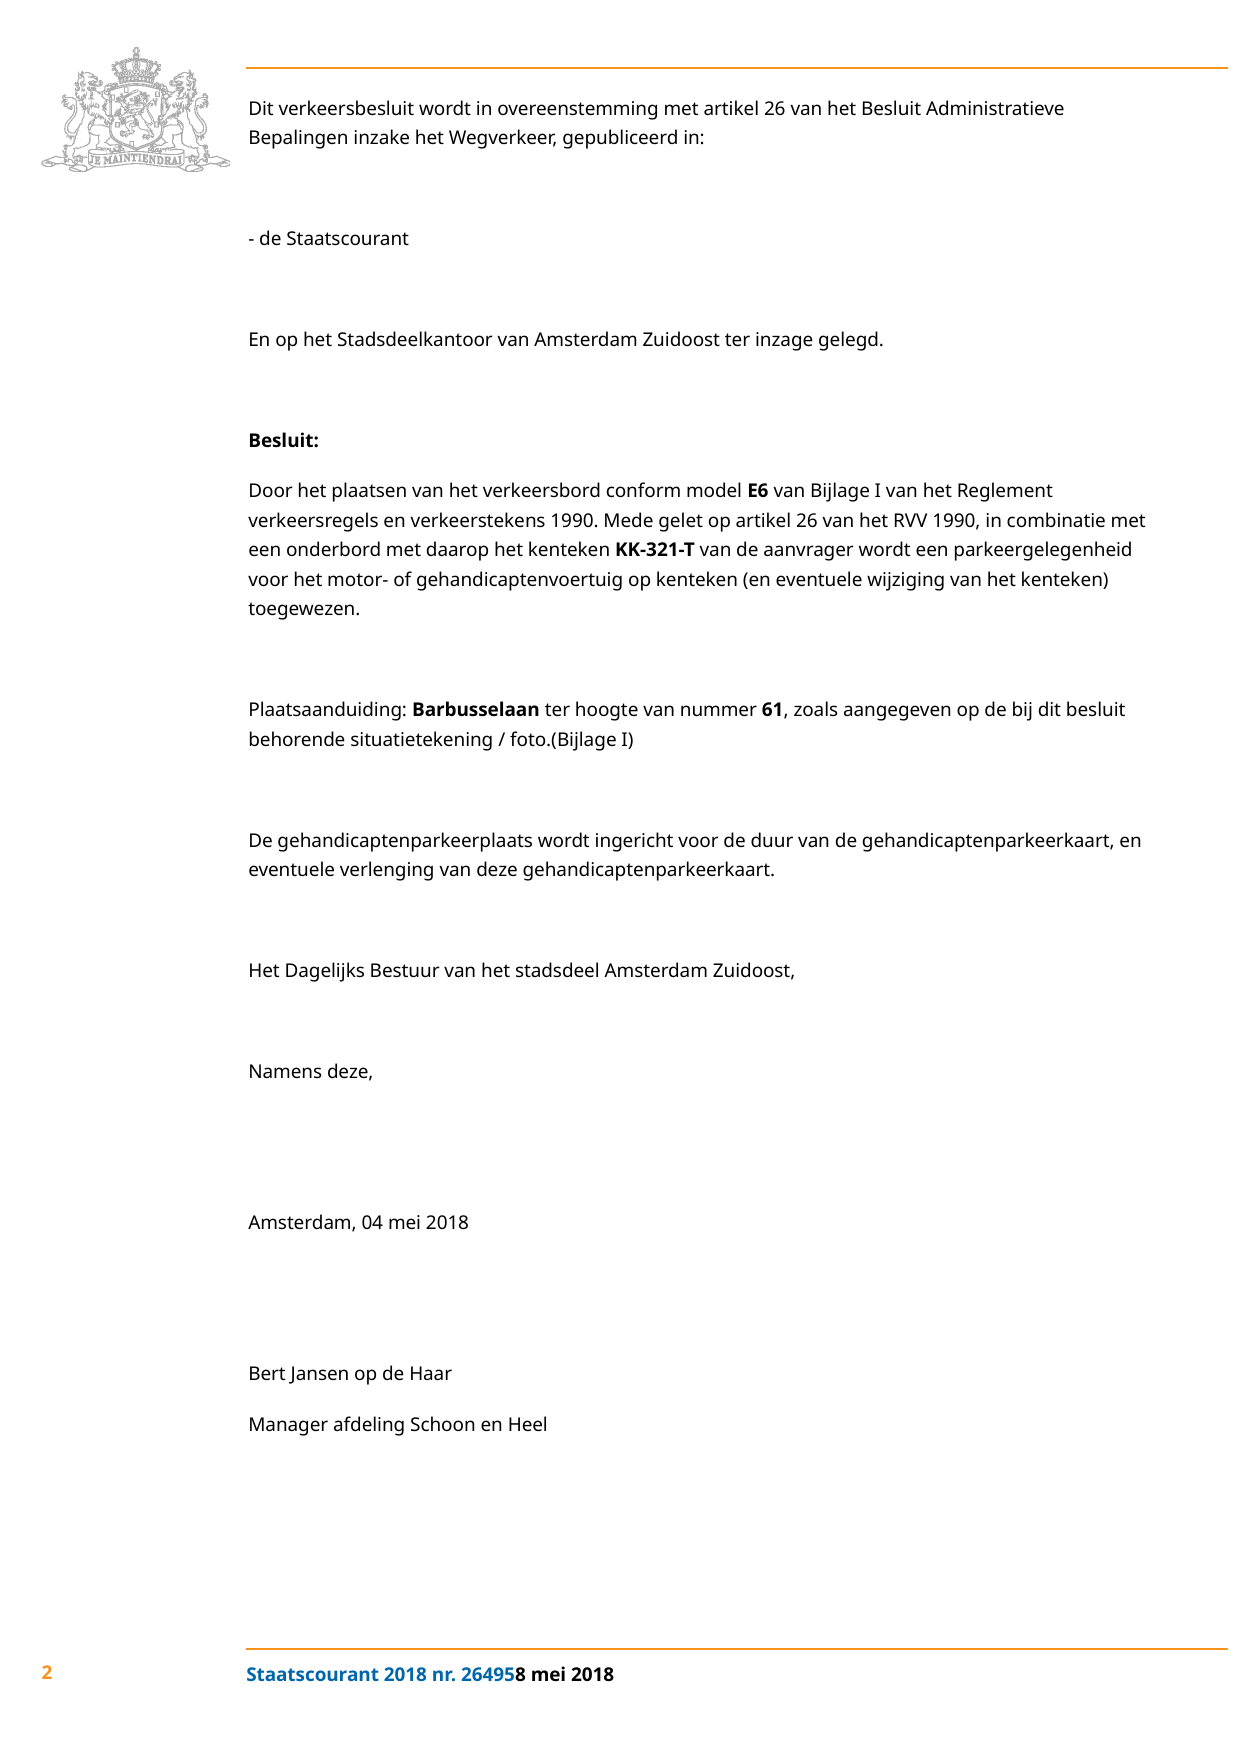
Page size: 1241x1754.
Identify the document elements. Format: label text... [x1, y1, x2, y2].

text Namens deze, [248, 1058, 1152, 1084]
picture [41, 47, 231, 172]
text Plaatsaanduiding: Barbusselaan ter hoogte van nummer 61, zoals aangegeven op de bij dit besluit behorende situatietekening / foto.(Bijlage I) [248, 696, 1152, 752]
text De gehandicaptenparkeerplaats wordt ingericht voor de duur van de gehandicaptenparkeerkaart, en eventuele verlenging van deze gehandicaptenparkeerkaart. [248, 827, 1152, 882]
text Manager afdeling Schoon en Heel [248, 1411, 1152, 1437]
text Het Dagelijks Bestuur van het stadsdeel Amsterdam Zuidoost, [248, 957, 1152, 983]
text En op het Stadsdeelkantoor van Amsterdam Zuidoost ter inzage gelegd. [248, 326, 1152, 352]
text Besluit: [248, 427, 1152, 453]
text - de Staatscourant [248, 225, 1152, 251]
text Amsterdam, 04 mei 2018 [248, 1209, 1152, 1235]
text Bert Jansen op de Haar [248, 1361, 1152, 1386]
text Door het plaatsen van het verkeersbord conform model E6 van Bijlage I van het Reglement verkeersregels en verkeerstekens 1990. Mede gelet op artikel 26 van het RVV 1990, in combinatie met een onderbord met daarop het kenteken KK-321-T van de aanvrager wordt een parkeergelegenheid voor het motor- of gehandicaptenvoertuig op kenteken (en eventuele wijziging van het kenteken) toegewezen. [248, 477, 1152, 621]
text Dit verkeersbesluit wordt in overeenstemming met artikel 26 van het Besluit Administratieve Bepalingen inzake het Wegverkeer, gepubliceerd in: [248, 95, 1152, 150]
